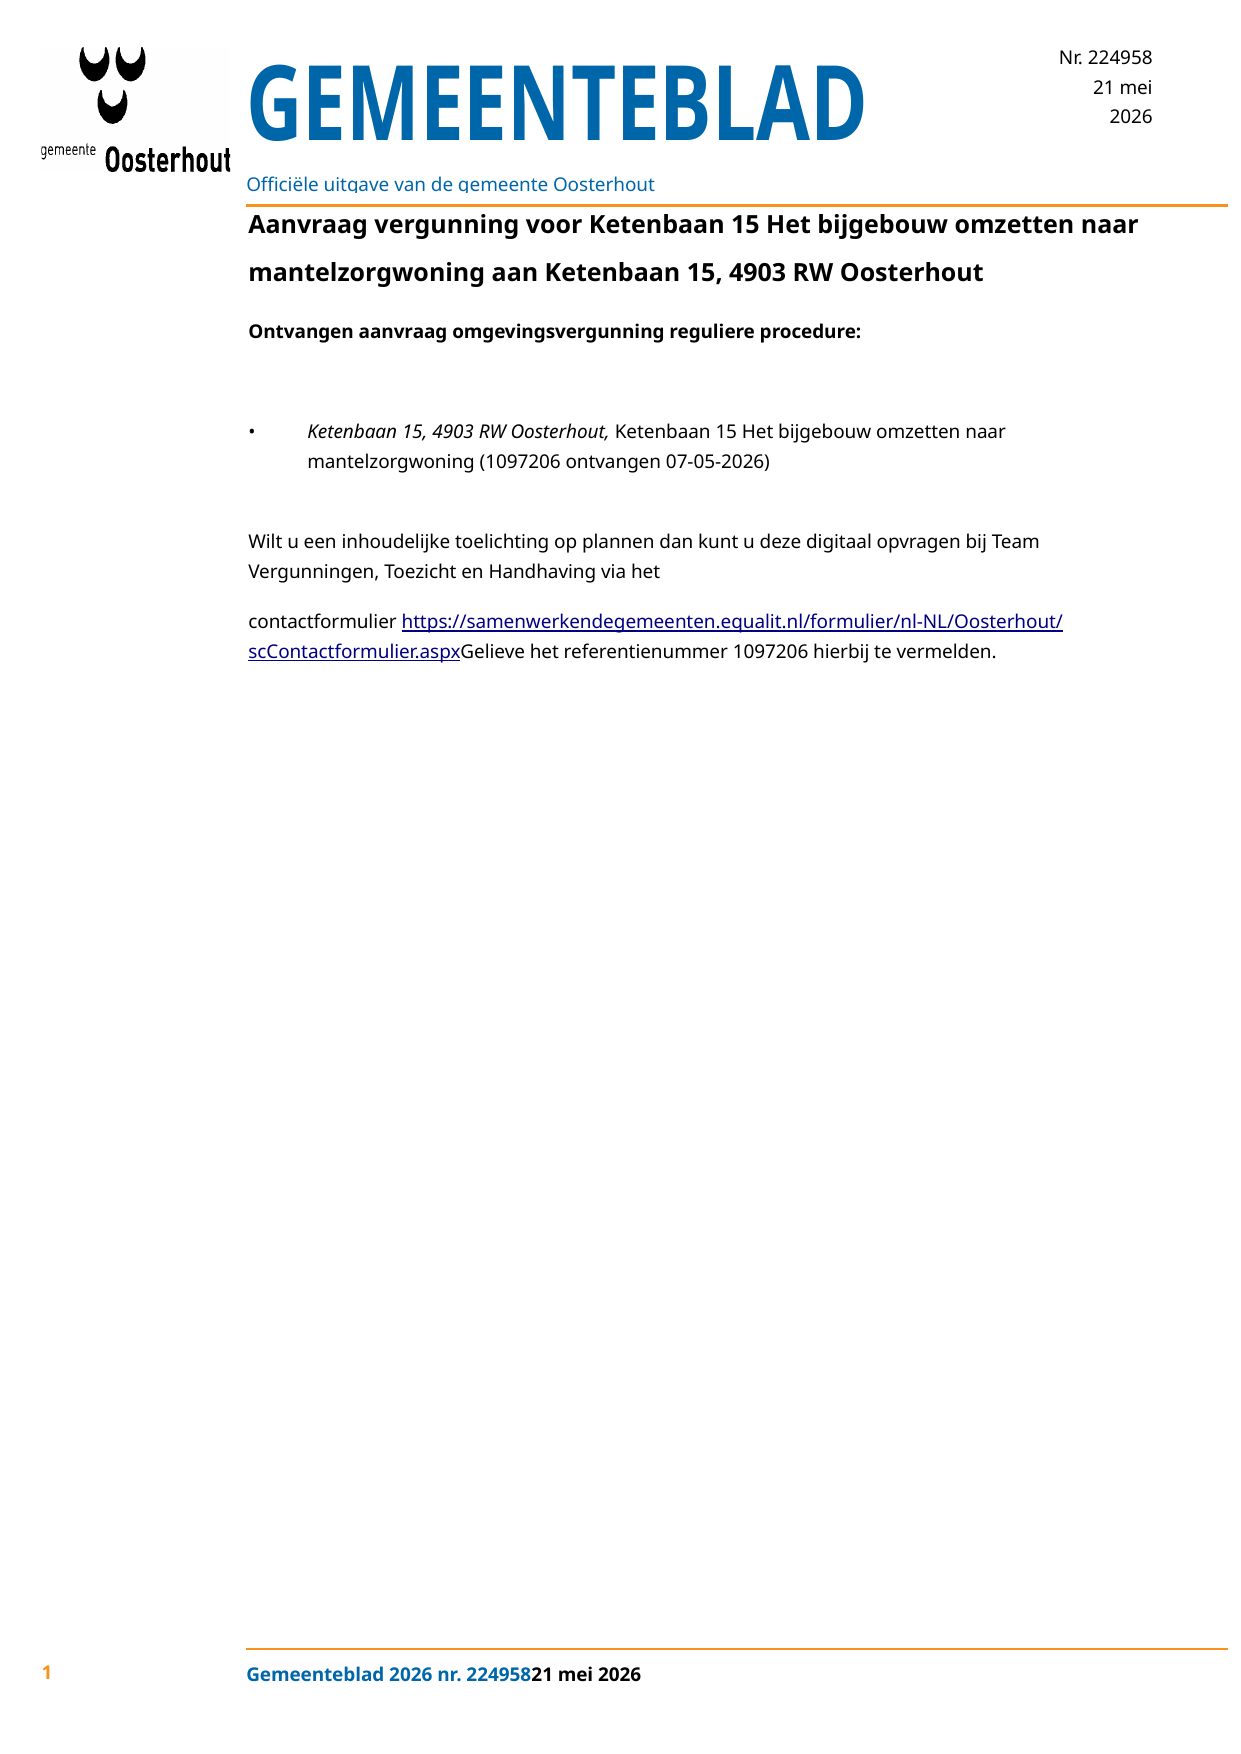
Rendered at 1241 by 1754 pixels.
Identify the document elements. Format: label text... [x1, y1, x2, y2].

text contactformulier https://samenwerkendegemeenten.equalit.nl/formulier/nl-NL/Oosterhout/scContactformulier.aspxGelieve het referentienummer 1097206 hierbij te vermelden. [248, 608, 1152, 664]
text Wilt u een inhoudelijke toelichting op plannen dan kunt u deze digitaal opvragen bij Team Vergunningen, Toezicht en Handhaving via het [248, 528, 1152, 584]
list Ketenbaan 15, 4903 RW Oosterhout, Ketenbaan 15 Het bijgebouw omzetten naar mantelzorgwoning (1097206 ontvangen 07-05-2026) [248, 419, 1152, 474]
picture [41, 47, 231, 172]
text Aanvraag vergunning voor Ketenbaan 15 Het bijgebouw omzetten naar mantelzorgwoning aan Ketenbaan 15, 4903 RW Oosterhout [248, 207, 1152, 288]
text Ontvangen aanvraag omgevingsvergunning reguliere procedure: [248, 318, 1152, 344]
